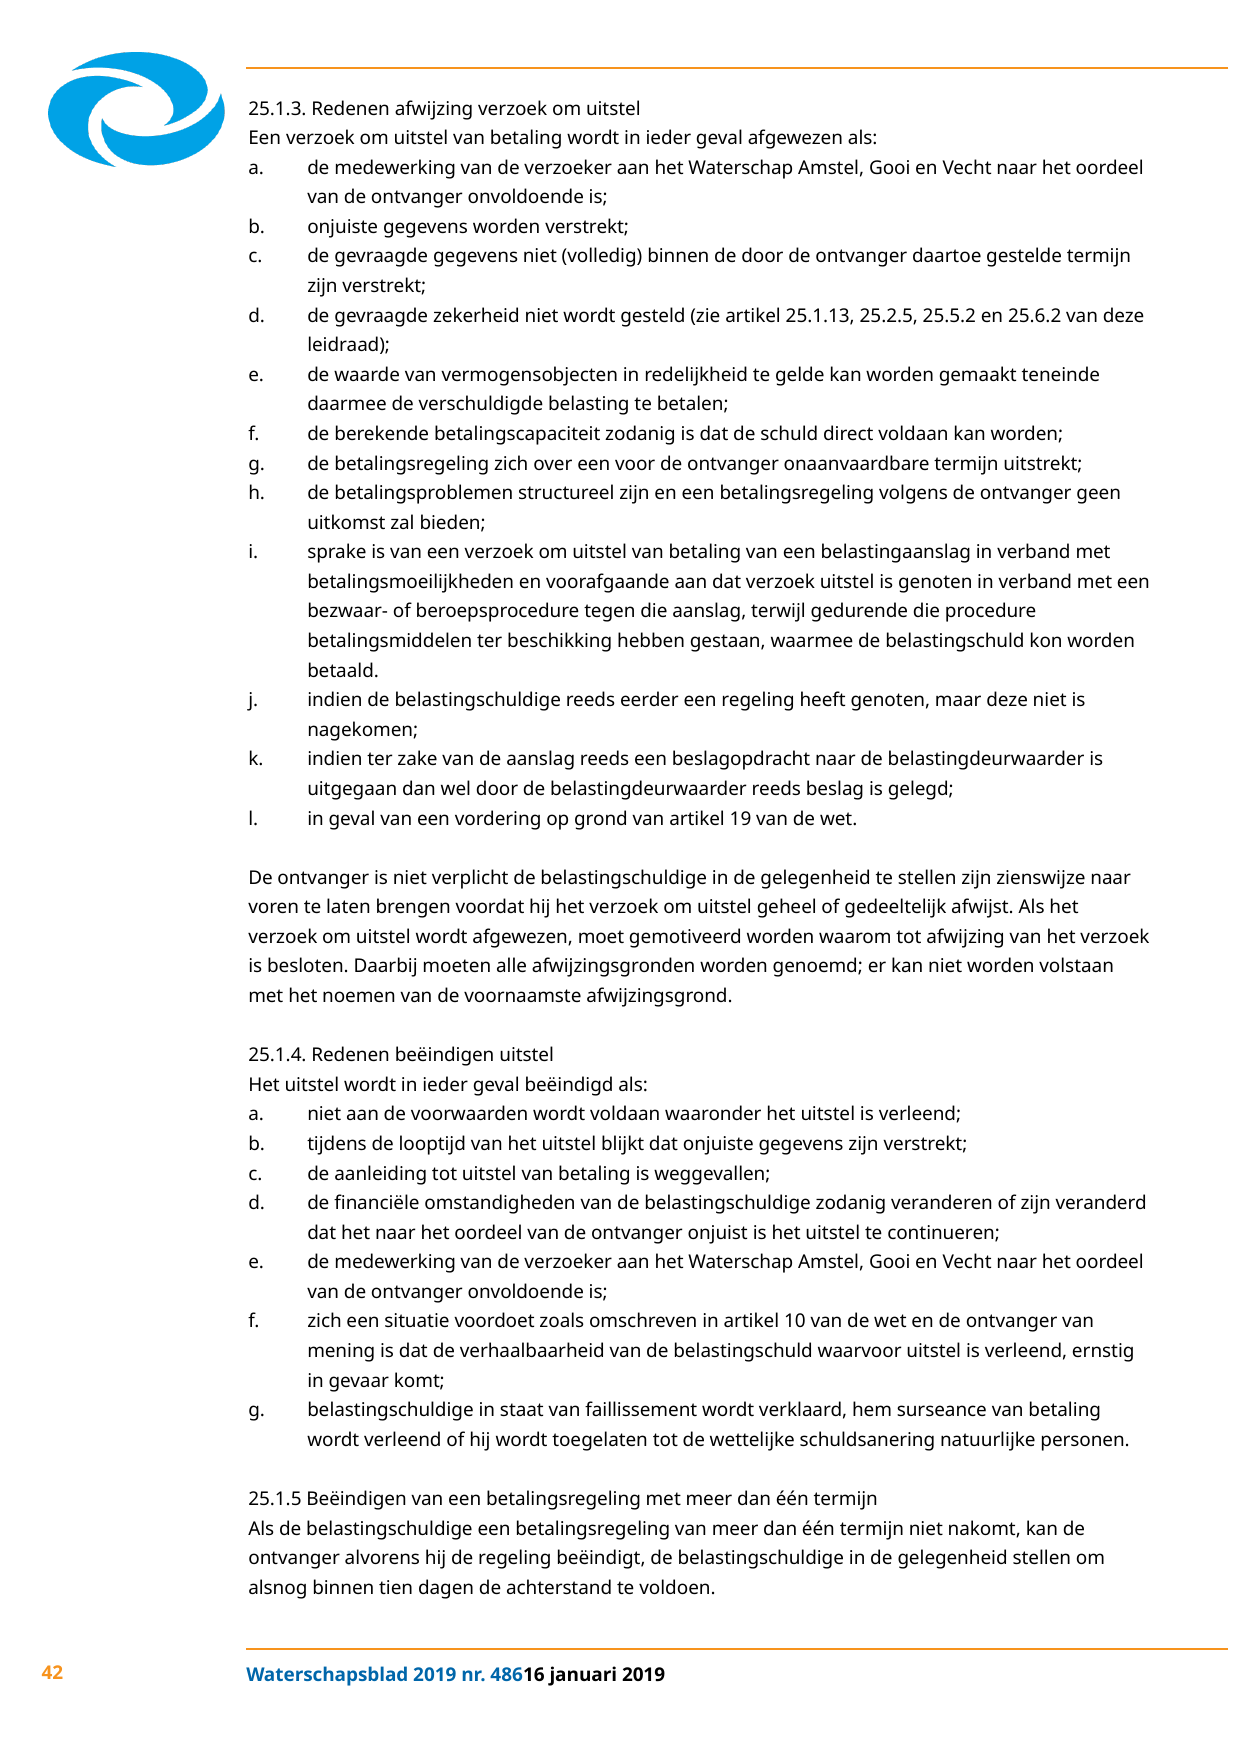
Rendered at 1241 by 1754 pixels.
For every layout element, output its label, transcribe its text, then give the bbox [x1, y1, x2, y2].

list de medewerking van de verzoeker aan het Waterschap Amstel, Gooi en Vecht naar het oordeel van de ontvanger onvoldoende is; [248, 1248, 1152, 1304]
text 25.1.4. Redenen beëindigen uitstel [248, 1041, 1152, 1067]
text 25.1.5 Beëindigen van een betalingsregeling met meer dan één termijn [248, 1485, 1152, 1511]
list sprake is van een verzoek om uitstel van betaling van een belastingaanslag in verband met betalingsmoeilijkheden en voorafgaande aan dat verzoek uitstel is genoten in verband met een bezwaar- of beroepsprocedure tegen die aanslag, terwijl gedurende die procedure betalingsmiddelen ter beschikking hebben gestaan, waarmee de belastingschuld kon worden betaald. [248, 538, 1152, 683]
list zich een situatie voordoet zoals omschreven in artikel 10 van de wet en de ontvanger van mening is dat de verhaalbaarheid van de belastingschuld waarvoor uitstel is verleend, ernstig in gevaar komt; [248, 1308, 1152, 1393]
list de medewerking van de verzoeker aan het Waterschap Amstel, Gooi en Vecht naar het oordeel van de ontvanger onvoldoende is; [248, 154, 1152, 209]
text Een verzoek om uitstel van betaling wordt in ieder geval afgewezen als: [248, 124, 1152, 150]
text 25.1.3. Redenen afwijzing verzoek om uitstel [248, 95, 1152, 121]
list de financiële omstandigheden van de belastingschuldige zodanig veranderen of zijn veranderd dat het naar het oordeel van de ontvanger onjuist is het uitstel te continueren; [248, 1189, 1152, 1245]
list de gevraagde gegevens niet (volledig) binnen de door de ontvanger daartoe gestelde termijn zijn verstrekt; [248, 243, 1152, 298]
list de aanleiding tot uitstel van betaling is weggevallen; [248, 1160, 1152, 1186]
list tijdens de looptijd van het uitstel blijkt dat onjuiste gegevens zijn verstrekt; [248, 1130, 1152, 1156]
text Als de belastingschuldige een betalingsregeling van meer dan één termijn niet nakomt, kan de ontvanger alvorens hij de regeling beëindigt, de belastingschuldige in de gelegenheid stellen om alsnog binnen tien dagen de achterstand te voldoen. [248, 1515, 1152, 1600]
list de waarde van vermogensobjecten in redelijkheid te gelde kan worden gemaakt teneinde daarmee de verschuldigde belasting te betalen; [248, 361, 1152, 416]
list niet aan de voorwaarden wordt voldaan waaronder het uitstel is verleend; [248, 1101, 1152, 1126]
text Het uitstel wordt in ieder geval beëindigd als: [248, 1071, 1152, 1097]
picture [41, 47, 231, 172]
list de betalingsregeling zich over een voor de ontvanger onaanvaardbare termijn uitstrekt; [248, 450, 1152, 476]
text De ontvanger is niet verplicht de belastingschuldige in de gelegenheid te stellen zijn zienswijze naar voren te laten brengen voordat hij het verzoek om uitstel geheel of gedeeltelijk afwijst. Als het verzoek om uitstel wordt afgewezen, moet gemotiveerd worden waarom tot afwijzing van het verzoek is besloten. Daarbij moeten alle afwijzingsgronden worden genoemd; er kan niet worden volstaan met het noemen van de voornaamste afwijzingsgrond. [248, 864, 1152, 1008]
list indien de belastingschuldige reeds eerder een regeling heeft genoten, maar deze niet is nagekomen; [248, 686, 1152, 742]
list in geval van een vordering op grond van artikel 19 van de wet. [248, 805, 1152, 831]
list onjuiste gegevens worden verstrekt; [248, 213, 1152, 239]
list indien ter zake van de aanslag reeds een beslagopdracht naar de belastingdeurwaarder is uitgegaan dan wel door de belastingdeurwaarder reeds beslag is gelegd; [248, 746, 1152, 801]
list de berekende betalingscapaciteit zodanig is dat de schuld direct voldaan kan worden; [248, 420, 1152, 446]
list de gevraagde zekerheid niet wordt gesteld (zie artikel 25.1.13, 25.2.5, 25.5.2 en 25.6.2 van deze leidraad); [248, 302, 1152, 357]
list belastingschuldige in staat van faillissement wordt verklaard, hem surseance van betaling wordt verleend of hij wordt toegelaten tot de wettelijke schuldsanering natuurlijke personen. [248, 1396, 1152, 1452]
list de betalingsproblemen structureel zijn en een betalingsregeling volgens de ontvanger geen uitkomst zal bieden; [248, 479, 1152, 535]
